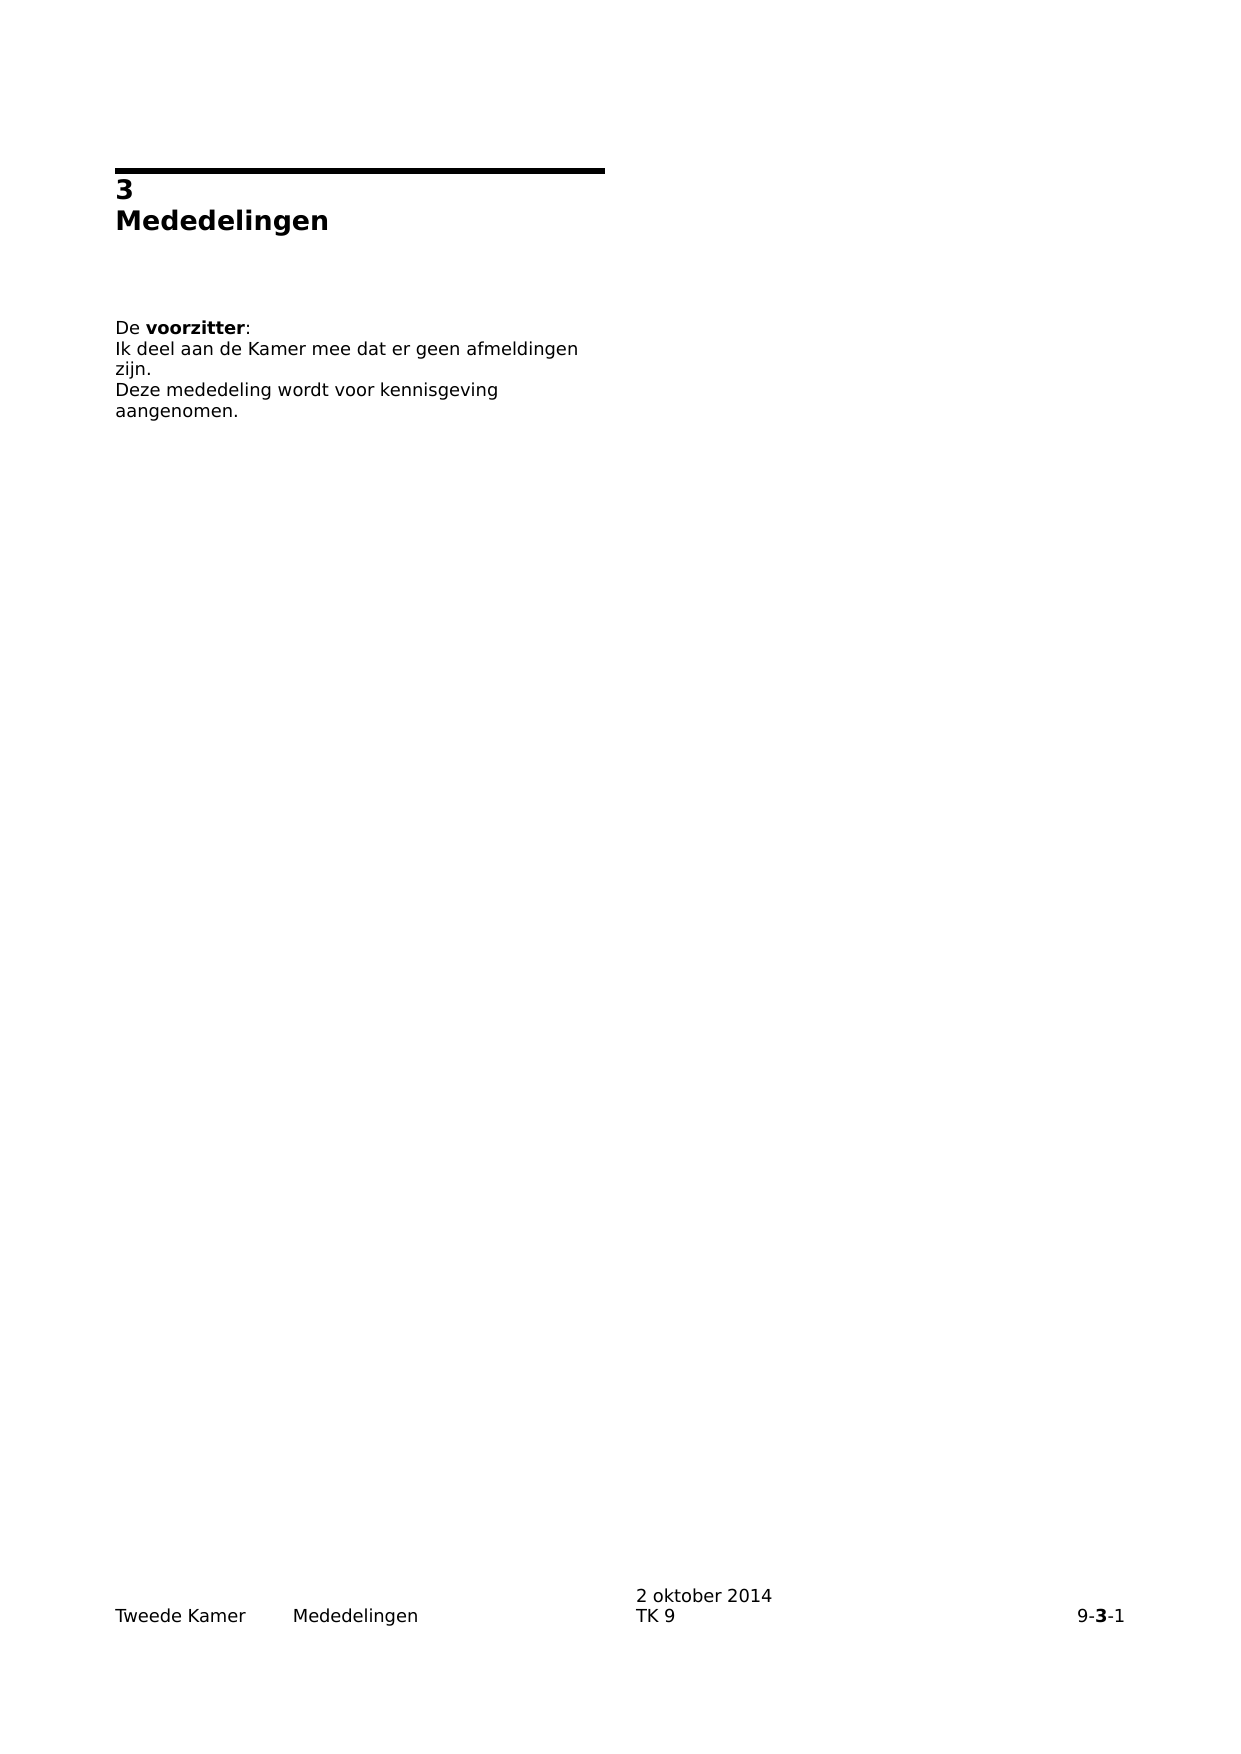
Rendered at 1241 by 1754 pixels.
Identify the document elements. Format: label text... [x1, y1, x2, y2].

title 3 Mededelingen [115, 174, 605, 237]
text De voorzitter: [115, 318, 605, 338]
text Deze mededeling wordt voor kennisgeving aangenomen. [115, 380, 605, 422]
text Ik deel aan de Kamer mee dat er geen afmeldingen zijn. [115, 338, 605, 380]
